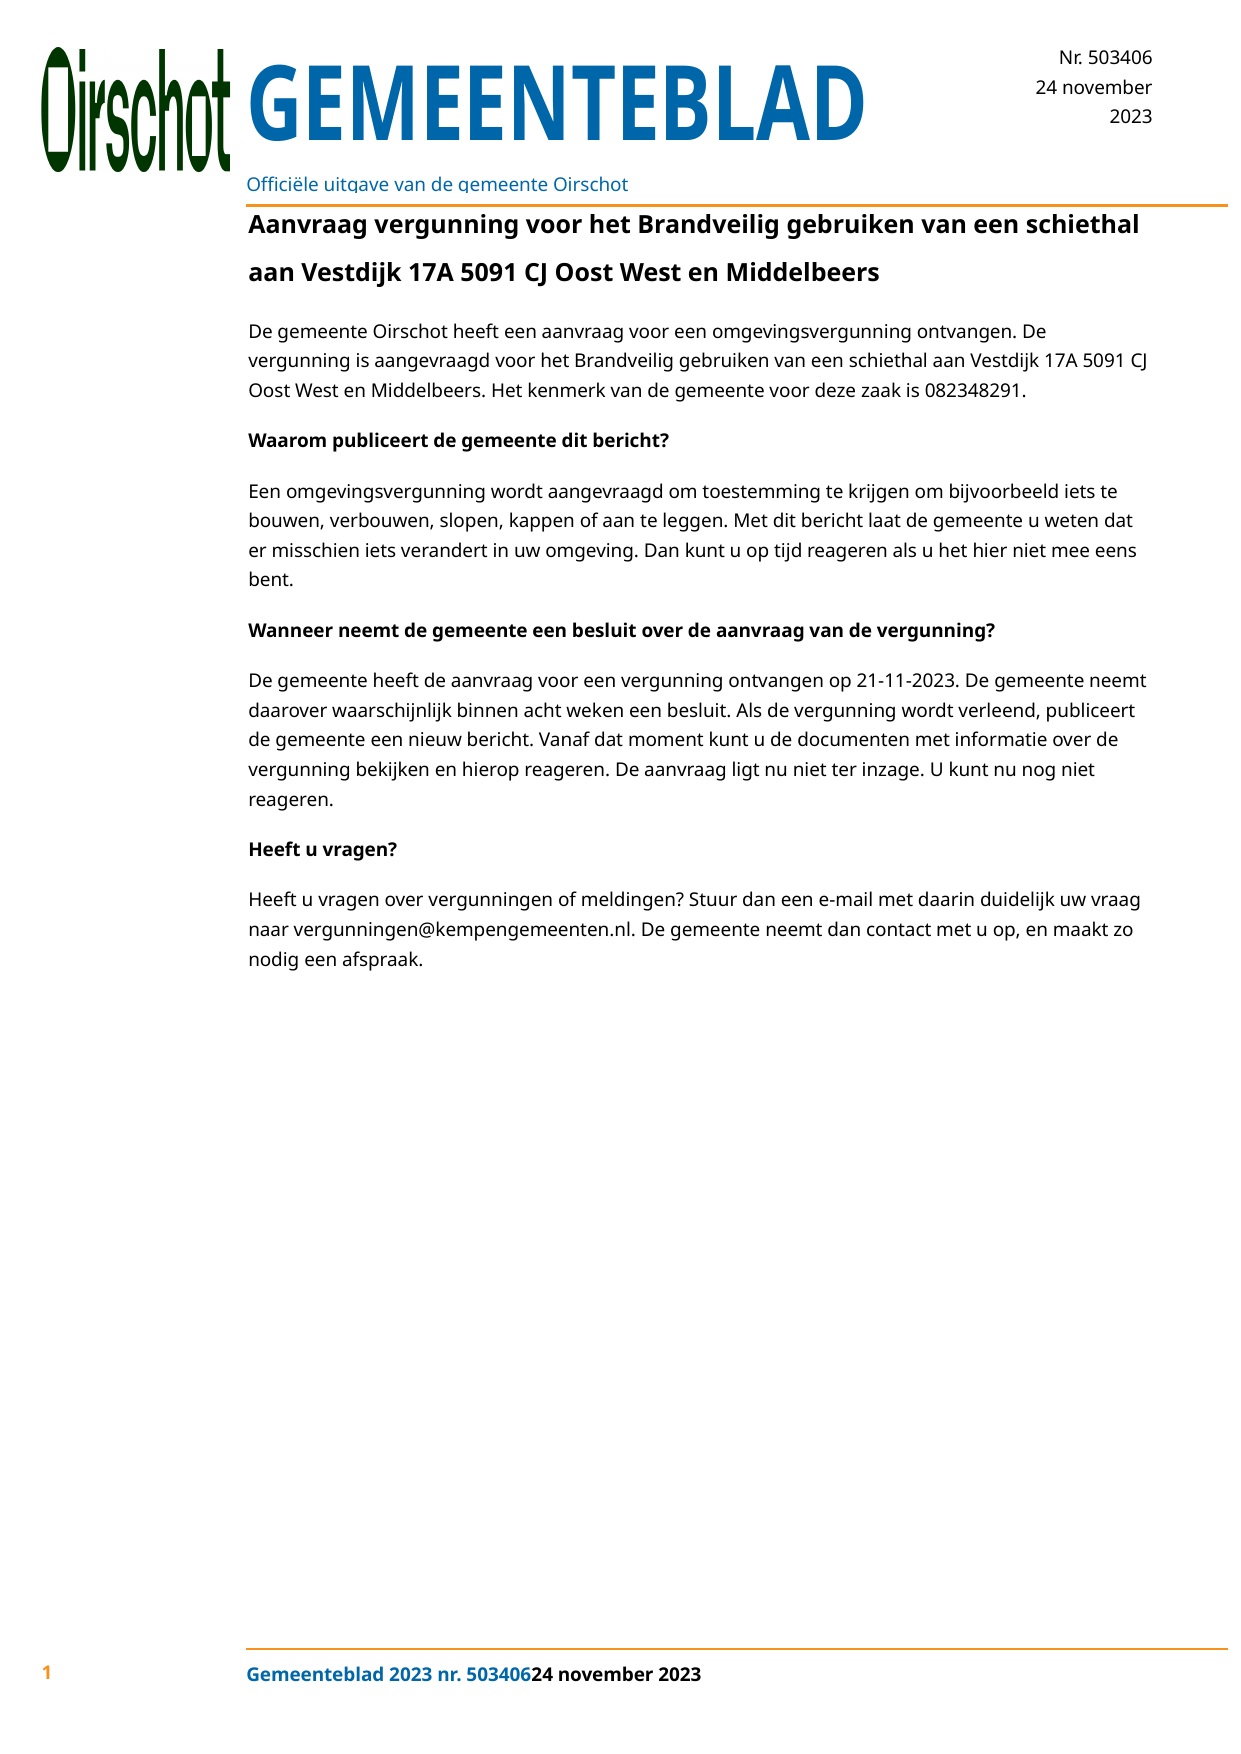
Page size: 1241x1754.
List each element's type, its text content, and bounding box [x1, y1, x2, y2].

text Een omgevingsvergunning wordt aangevraagd om toestemming te krijgen om bijvoorbeeld iets te bouwen, verbouwen, slopen, kappen of aan te leggen. Met dit bericht laat de gemeente u weten dat er misschien iets verandert in uw omgeving. Dan kunt u op tijd reageren als u het hier niet mee eens bent. [248, 478, 1152, 592]
text Heeft u vragen over vergunningen of meldingen? Stuur dan een e-mail met daarin duidelijk uw vraag naar vergunningen@kempengemeenten.nl. De gemeente neemt dan contact met u op, en maakt zo nodig een afspraak. [248, 887, 1152, 972]
text Heeft u vragen? [248, 836, 1152, 862]
text Aanvraag vergunning voor het Brandveilig gebruiken van een schiethal aan Vestdijk 17A 5091 CJ Oost West en Middelbeers [248, 207, 1152, 288]
text Wanneer neemt de gemeente een besluit over de aanvraag van de vergunning? [248, 617, 1152, 643]
text Waarom publiceert de gemeente dit bericht? [248, 427, 1152, 453]
picture [41, 47, 231, 172]
text De gemeente heeft de aanvraag voor een vergunning ontvangen op 21-11-2023. De gemeente neemt daarover waarschijnlijk binnen acht weken een besluit. Als de vergunning wordt verleend, publiceert de gemeente een nieuw bericht. Vanaf dat moment kunt u de documenten met informatie over de vergunning bekijken en hierop reageren. De aanvraag ligt nu niet ter inzage. U kunt nu nog niet reageren. [248, 667, 1152, 812]
text De gemeente Oirschot heeft een aanvraag voor een omgevingsvergunning ontvangen. De vergunning is aangevraagd voor het Brandveilig gebruiken van een schiethal aan Vestdijk 17A 5091 CJ Oost West en Middelbeers. Het kenmerk van de gemeente voor deze zaak is 082348291. [248, 318, 1152, 403]
